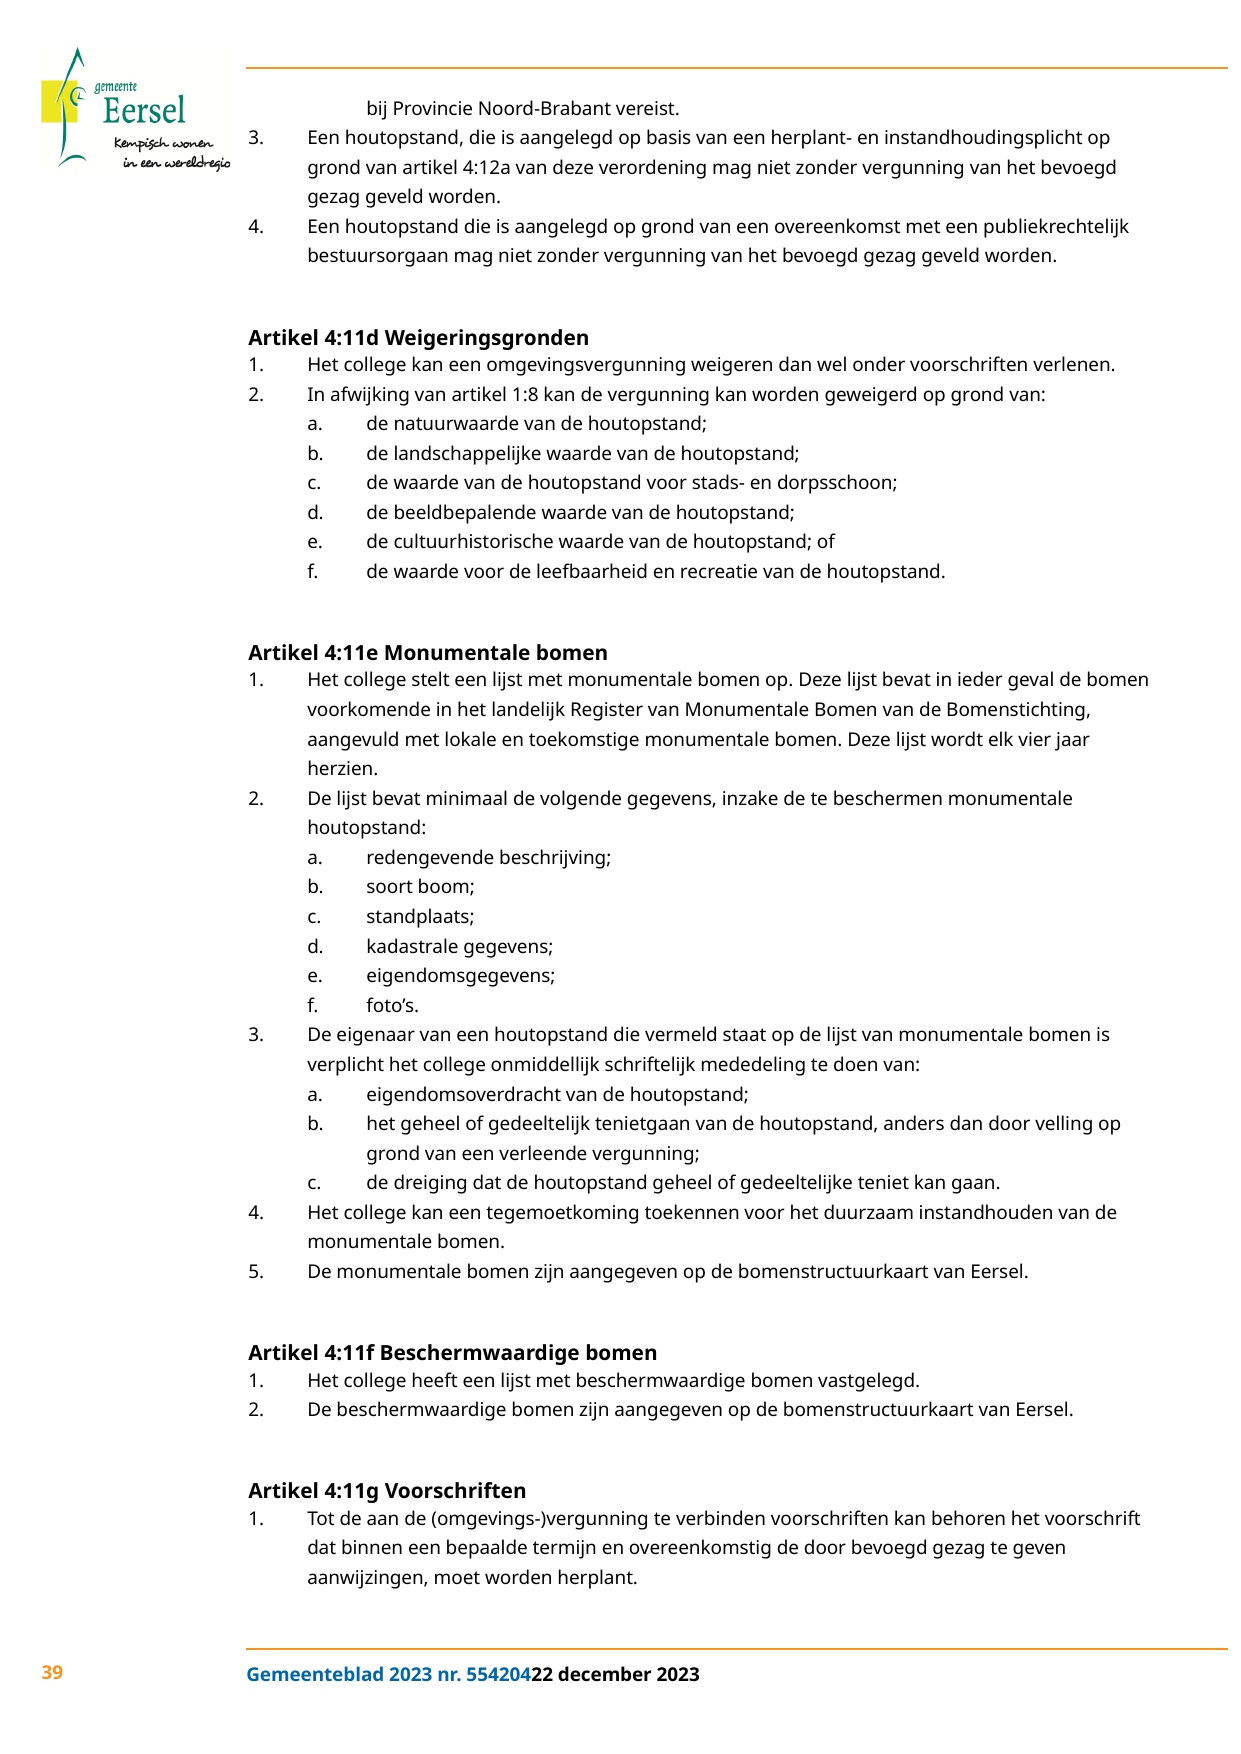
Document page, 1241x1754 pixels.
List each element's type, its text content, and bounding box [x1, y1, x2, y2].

list Het college heeft een lijst met beschermwaardige bomen vastgelegd. [248, 1367, 1152, 1392]
list eigendomsoverdracht van de houtopstand; [307, 1081, 1152, 1107]
text Artikel 4:11e Monumentale bomen [248, 638, 1152, 667]
list Het college stelt een lijst met monumentale bomen op. Deze lijst bevat in ieder geval de bomen voorkomende in het landelijk Register van Monumentale Bomen van de Bomenstichting, aangevuld met lokale en toekomstige monumentale bomen. Deze lijst wordt elk vier jaar herzien. [248, 667, 1152, 781]
list de natuurwaarde van de houtopstand; [307, 410, 1152, 436]
list Een houtopstand die is aangelegd op grond van een overeenkomst met een publiekrechtelijk bestuursorgaan mag niet zonder vergunning van het bevoegd gezag geveld worden. [248, 213, 1152, 268]
text Artikel 4:11d Weigeringsgronden [248, 323, 1152, 351]
list De beschermwaardige bomen zijn aangegeven op de bomenstructuurkaart van Eersel. [248, 1396, 1152, 1422]
list de cultuurhistorische waarde van de houtopstand; of [307, 529, 1152, 554]
list De lijst bevat minimaal de volgende gegevens, inzake de te beschermen monumentale houtopstand: [248, 785, 1152, 840]
text Artikel 4:11f Beschermwaardige bomen [248, 1338, 1152, 1367]
list de beeldbepalende waarde van de houtopstand; [307, 499, 1152, 525]
list Tot de aan de (omgevings-)vergunning te verbinden voorschriften kan behoren het voorschrift dat binnen een bepaalde termijn en overeenkomstig de door bevoegd gezag te geven aanwijzingen, moet worden herplant. [248, 1505, 1152, 1590]
list kadastrale gegevens; [307, 933, 1152, 959]
list standplaats; [307, 903, 1152, 929]
list De eigenaar van een houtopstand die vermeld staat op de lijst van monumentale bomen is verplicht het college onmiddellijk schriftelijk mededeling te doen van: [248, 1022, 1152, 1077]
list het geheel of gedeeltelijk tenietgaan van de houtopstand, anders dan door velling op grond van een verleende vergunning; [307, 1110, 1152, 1166]
list eigendomsgegevens; [307, 962, 1152, 988]
list Het college kan een tegemoetkoming toekennen voor het duurzaam instandhouden van de monumentale bomen. [248, 1199, 1152, 1254]
list de dreiging dat de houtopstand geheel of gedeeltelijke teniet kan gaan. [307, 1169, 1152, 1195]
list Een houtopstand, die is aangelegd op basis van een herplant- en instandhoudingsplicht op grond van artikel 4:12a van deze verordening mag niet zonder vergunning van het bevoegd gezag geveld worden. [248, 124, 1152, 209]
list In afwijking van artikel 1:8 kan de vergunning kan worden geweigerd op grond van: [248, 381, 1152, 406]
list de waarde voor de leefbaarheid en recreatie van de houtopstand. [307, 558, 1152, 584]
list foto’s. [307, 992, 1152, 1018]
list redengevende beschrijving; [307, 844, 1152, 870]
text Artikel 4:11g Voorschriften [248, 1476, 1152, 1505]
list De monumentale bomen zijn aangegeven op de bomenstructuurkaart van Eersel. [248, 1258, 1152, 1284]
list soort boom; [307, 874, 1152, 899]
list de landschappelijke waarde van de houtopstand; [307, 440, 1152, 466]
list bij Provincie Noord-Brabant vereist. [307, 95, 1152, 121]
picture [41, 47, 231, 172]
list Het college kan een omgevingsvergunning weigeren dan wel onder voorschriften verlenen. [248, 351, 1152, 377]
list de waarde van de houtopstand voor stads- en dorpsschoon; [307, 469, 1152, 495]
